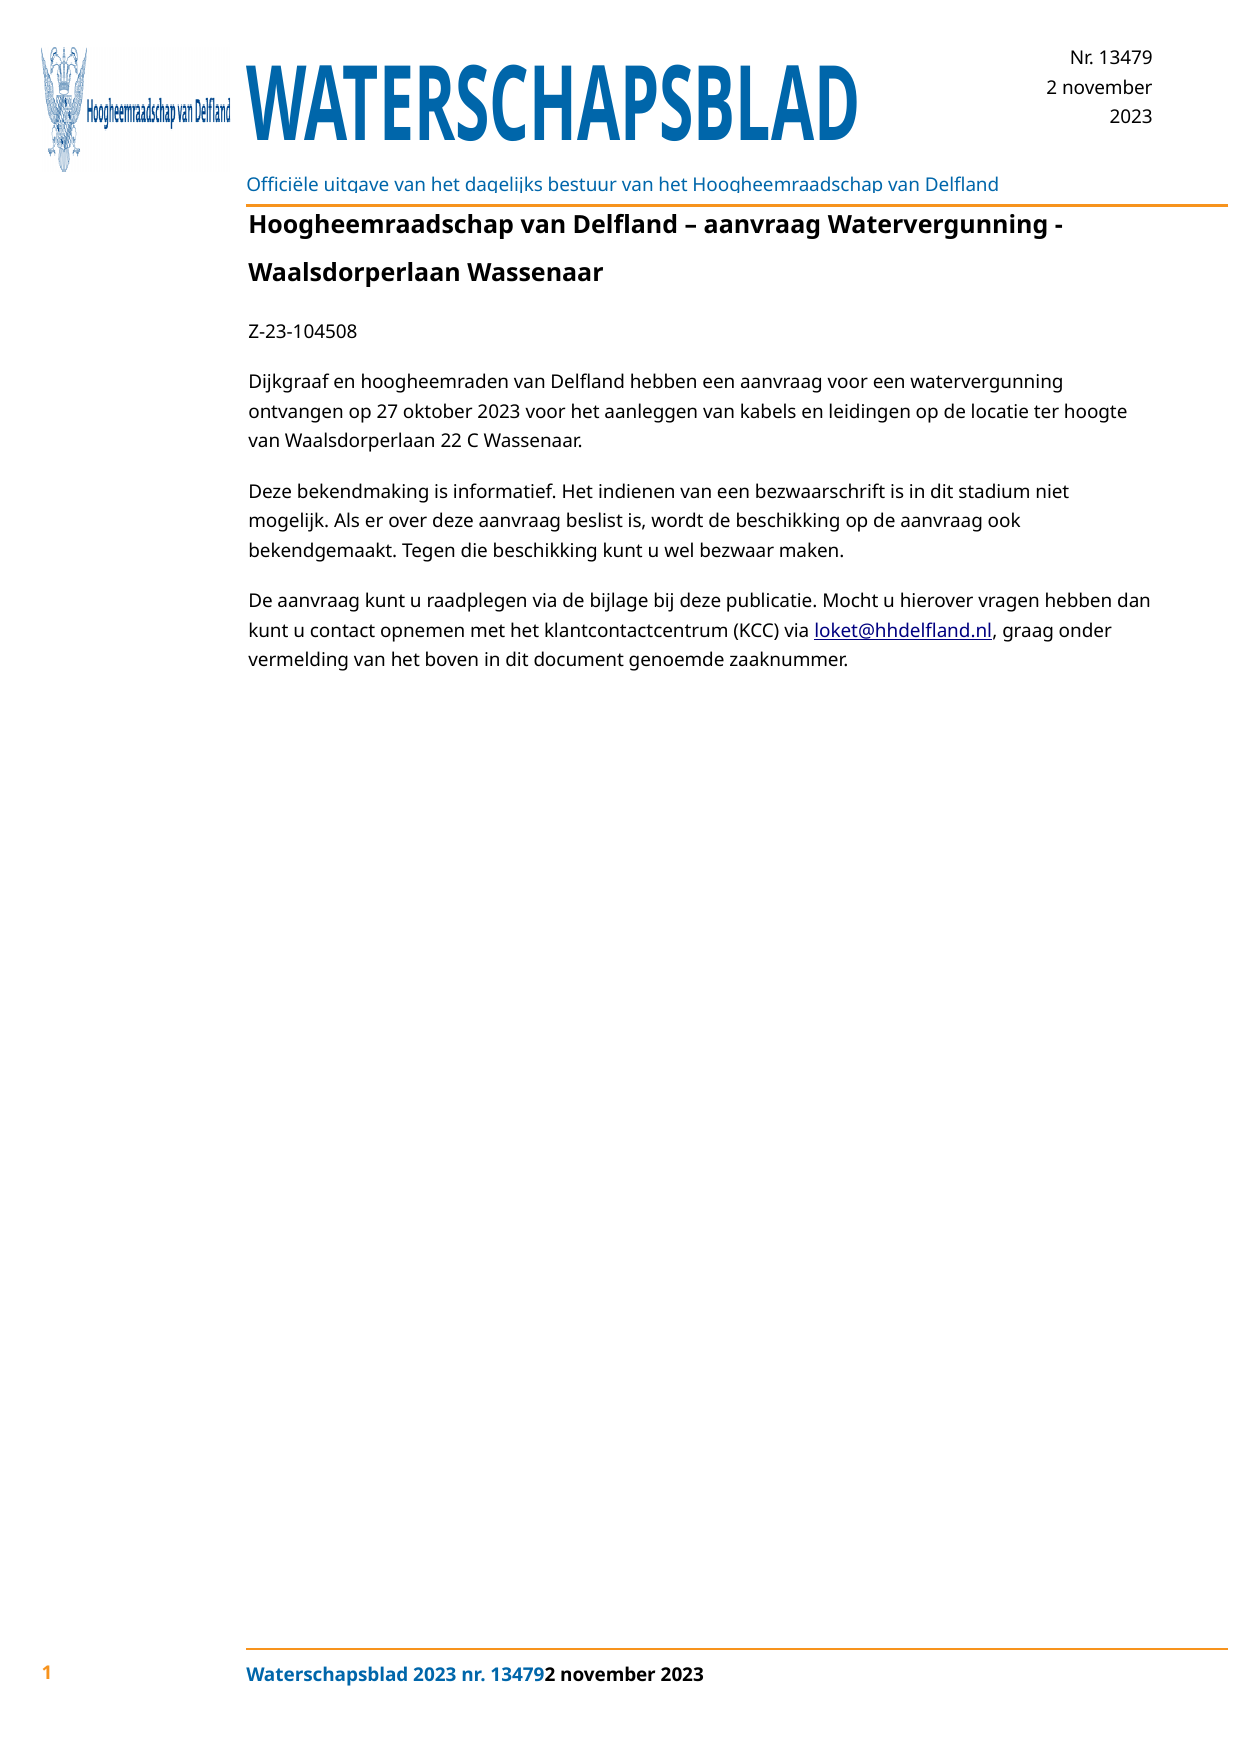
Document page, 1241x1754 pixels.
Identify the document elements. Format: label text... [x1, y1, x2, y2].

picture [41, 47, 231, 172]
text Dijkgraaf en hoogheemraden van Delfland hebben een aanvraag voor een watervergunning ontvangen op 27 oktober 2023 voor het aanleggen van kabels en leidingen op de locatie ter hoogte van Waalsdorperlaan 22 C Wassenaar. [248, 368, 1152, 453]
text Z-23-104508 [248, 318, 1152, 344]
text De aanvraag kunt u raadplegen via de bijlage bij deze publicatie. Mocht u hierover vragen hebben dan kunt u contact opnemen met het klantcontactcentrum (KCC) via loket@hhdelfland.nl, graag onder vermelding van het boven in dit document genoemde zaaknummer. [248, 587, 1152, 672]
text Deze bekendmaking is informatief. Het indienen van een bezwaarschrift is in dit stadium niet mogelijk. Als er over deze aanvraag beslist is, wordt de beschikking op de aanvraag ook bekendgemaakt. Tegen die beschikking kunt u wel bezwaar maken. [248, 478, 1152, 563]
text Hoogheemraadschap van Delfland – aanvraag Watervergunning - Waalsdorperlaan Wassenaar [248, 207, 1152, 288]
